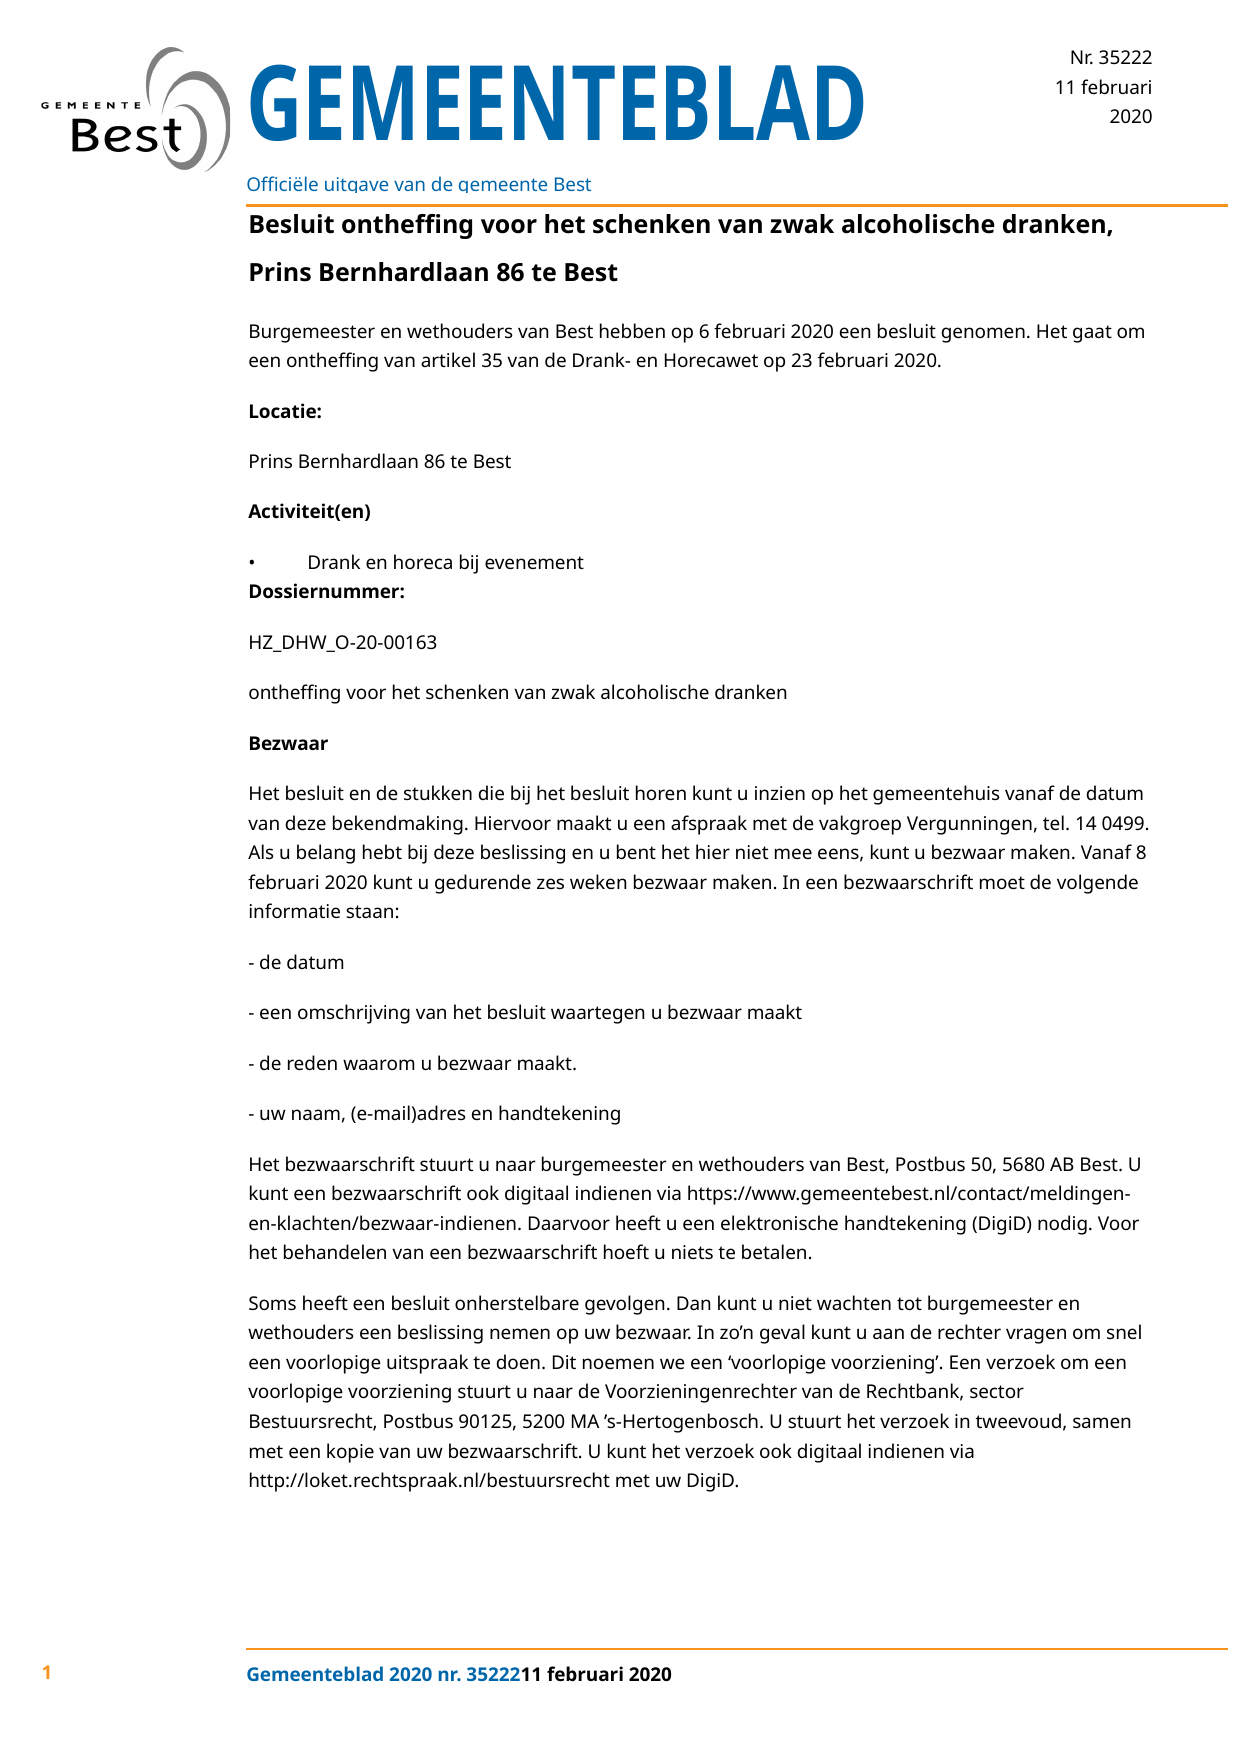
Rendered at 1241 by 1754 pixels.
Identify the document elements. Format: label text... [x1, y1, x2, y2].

text HZ_DHW_O-20-00163 [248, 629, 1152, 655]
text Soms heeft een besluit onherstelbare gevolgen. Dan kunt u niet wachten tot burgemeester en wethouders een beslissing nemen op uw bezwaar. In zo’n geval kunt u aan de rechter vragen om snel een voorlopige uitspraak te doen. Dit noemen we een ‘voorlopige voorziening’. Een verzoek om een voorlopige voorziening stuurt u naar de Voorzieningenrechter van de Rechtbank, sector Bestuursrecht, Postbus 90125, 5200 MA ’s-Hertogenbosch. U stuurt het verzoek in tweevoud, samen met een kopie van uw bezwaarschrift. U kunt het verzoek ook digitaal indienen via http://loket.rechtspraak.nl/bestuursrecht met uw DigiD. [248, 1290, 1152, 1493]
text Het besluit en de stukken die bij het besluit horen kunt u inzien op het gemeentehuis vanaf de datum van deze bekendmaking. Hiervoor maakt u een afspraak met de vakgroep Vergunningen, tel. 14 0499. Als u belang hebt bij deze beslissing en u bent het hier niet mee eens, kunt u bezwaar maken. Vanaf 8 februari 2020 kunt u gedurende zes weken bezwaar maken. In een bezwaarschrift moet de volgende informatie staan: [248, 780, 1152, 924]
list Drank en horeca bij evenement [248, 549, 1152, 575]
text - de reden waarom u bezwaar maakt. [248, 1050, 1152, 1076]
text Het bezwaarschrift stuurt u naar burgemeester en wethouders van Best, Postbus 50, 5680 AB Best. U kunt een bezwaarschrift ook digitaal indienen via https://www.gemeentebest.nl/contact/meldingen-en-klachten/bezwaar-indienen. Daarvoor heeft u een elektronische handtekening (DigiD) nodig. Voor het behandelen van een bezwaarschrift hoeft u niets te betalen. [248, 1151, 1152, 1265]
text - een omschrijving van het besluit waartegen u bezwaar maakt [248, 999, 1152, 1025]
text - uw naam, (e-mail)adres en handtekening [248, 1100, 1152, 1126]
text Activiteit(en) [248, 499, 1152, 524]
text Besluit ontheffing voor het schenken van zwak alcoholische dranken, Prins Bernhardlaan 86 te Best [248, 207, 1152, 288]
text - de datum [248, 949, 1152, 975]
text Locatie: [248, 398, 1152, 424]
picture [41, 47, 231, 172]
text Bezwaar [248, 730, 1152, 756]
text ontheffing voor het schenken van zwak alcoholische dranken [248, 679, 1152, 705]
text Burgemeester en wethouders van Best hebben op 6 februari 2020 een besluit genomen. Het gaat om een ontheffing van artikel 35 van de Drank- en Horecawet op 23 februari 2020. [248, 318, 1152, 373]
text Prins Bernhardlaan 86 te Best [248, 448, 1152, 474]
text Dossiernummer: [248, 579, 1152, 604]
